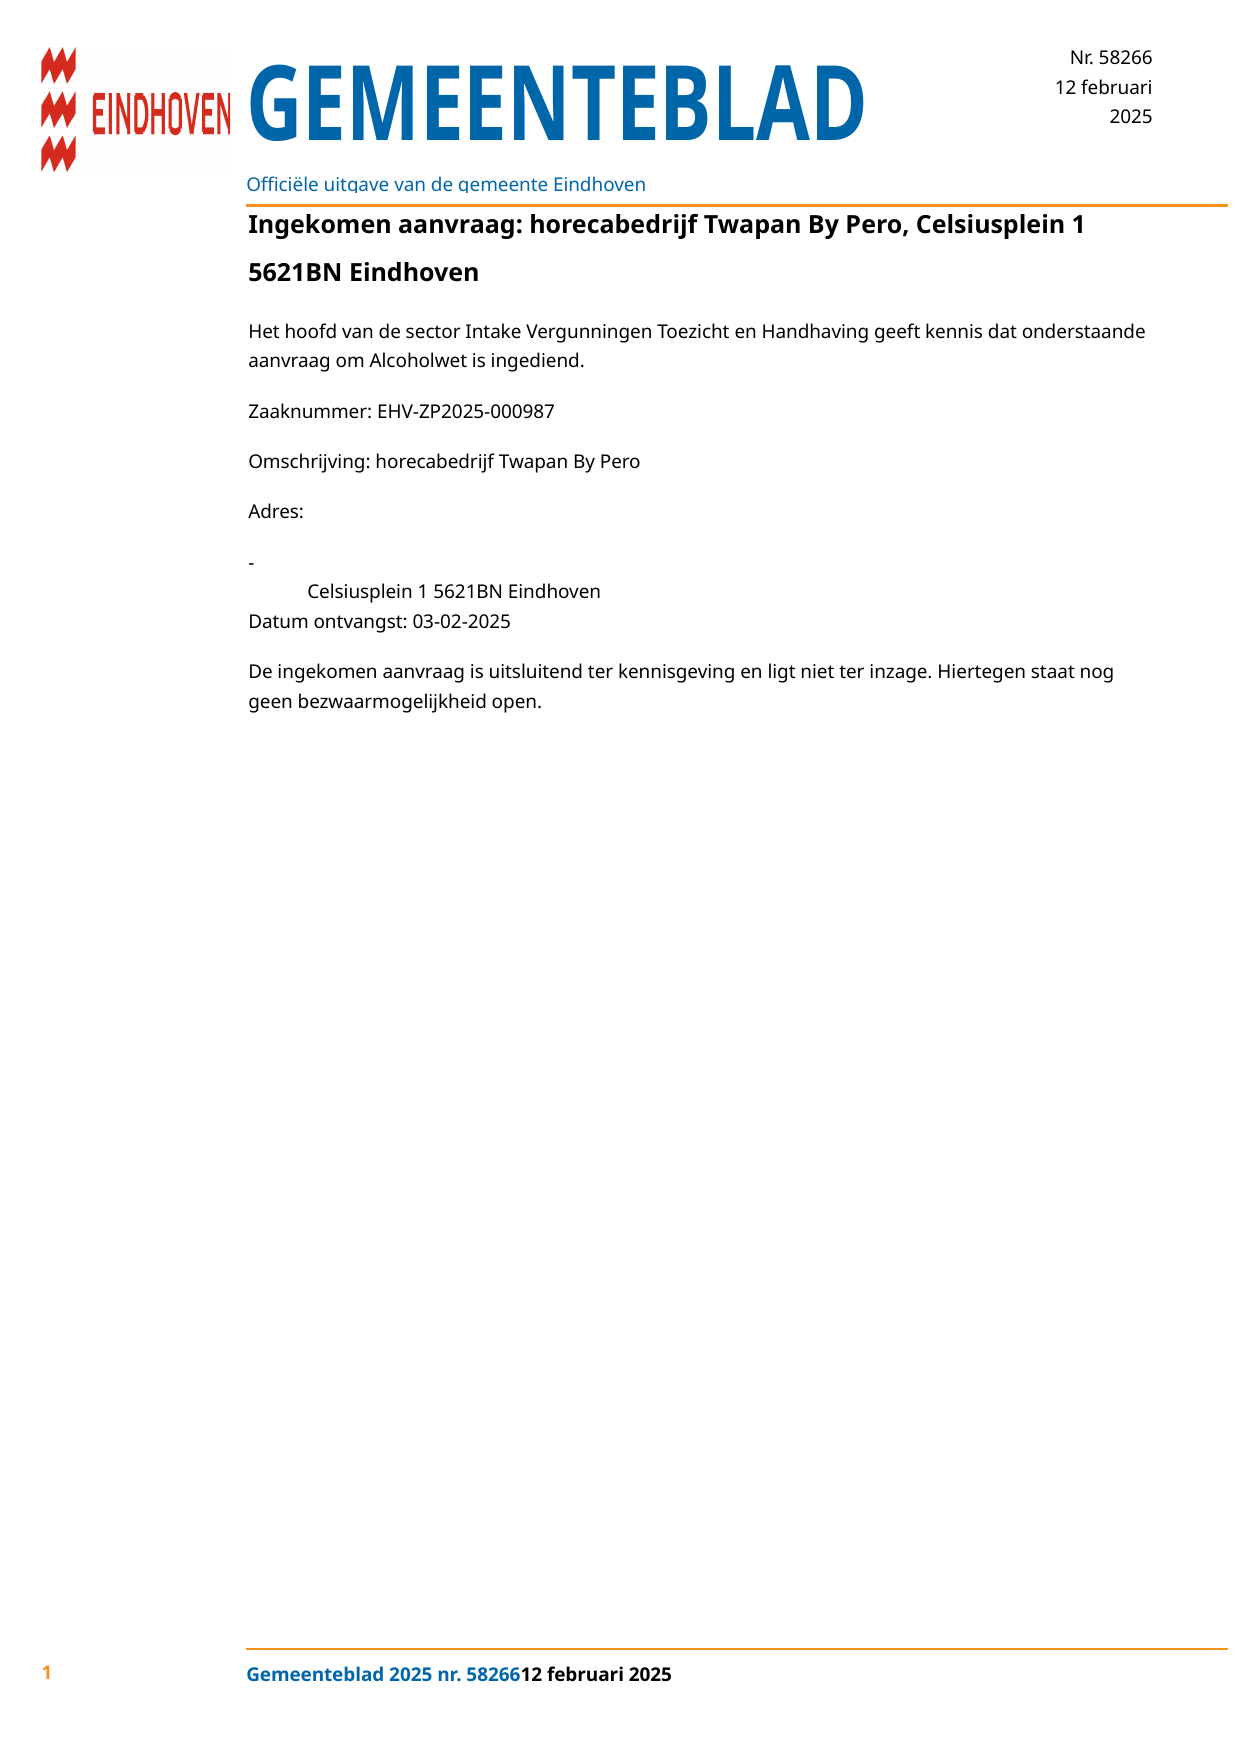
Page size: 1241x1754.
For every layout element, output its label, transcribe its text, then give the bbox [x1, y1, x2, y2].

picture [41, 47, 231, 172]
text De ingekomen aanvraag is uitsluitend ter kennisgeving en ligt niet ter inzage. Hiertegen staat nog geen bezwaarmogelijkheid open. [248, 659, 1152, 714]
text Omschrijving: horecabedrijf Twapan By Pero [248, 448, 1152, 474]
text Zaaknummer: EHV-ZP2025-000987 [248, 398, 1152, 424]
text Adres: [248, 499, 1152, 524]
list Celsiusplein 1 5621BN Eindhoven [248, 579, 1152, 604]
text Het hoofd van de sector Intake Vergunningen Toezicht en Handhaving geeft kennis dat onderstaande aanvraag om Alcoholwet is ingediend. [248, 318, 1152, 373]
text Datum ontvangst: 03-02-2025 [248, 608, 1152, 634]
text Ingekomen aanvraag: horecabedrijf Twapan By Pero, Celsiusplein 1 5621BN Eindhoven [248, 207, 1152, 288]
